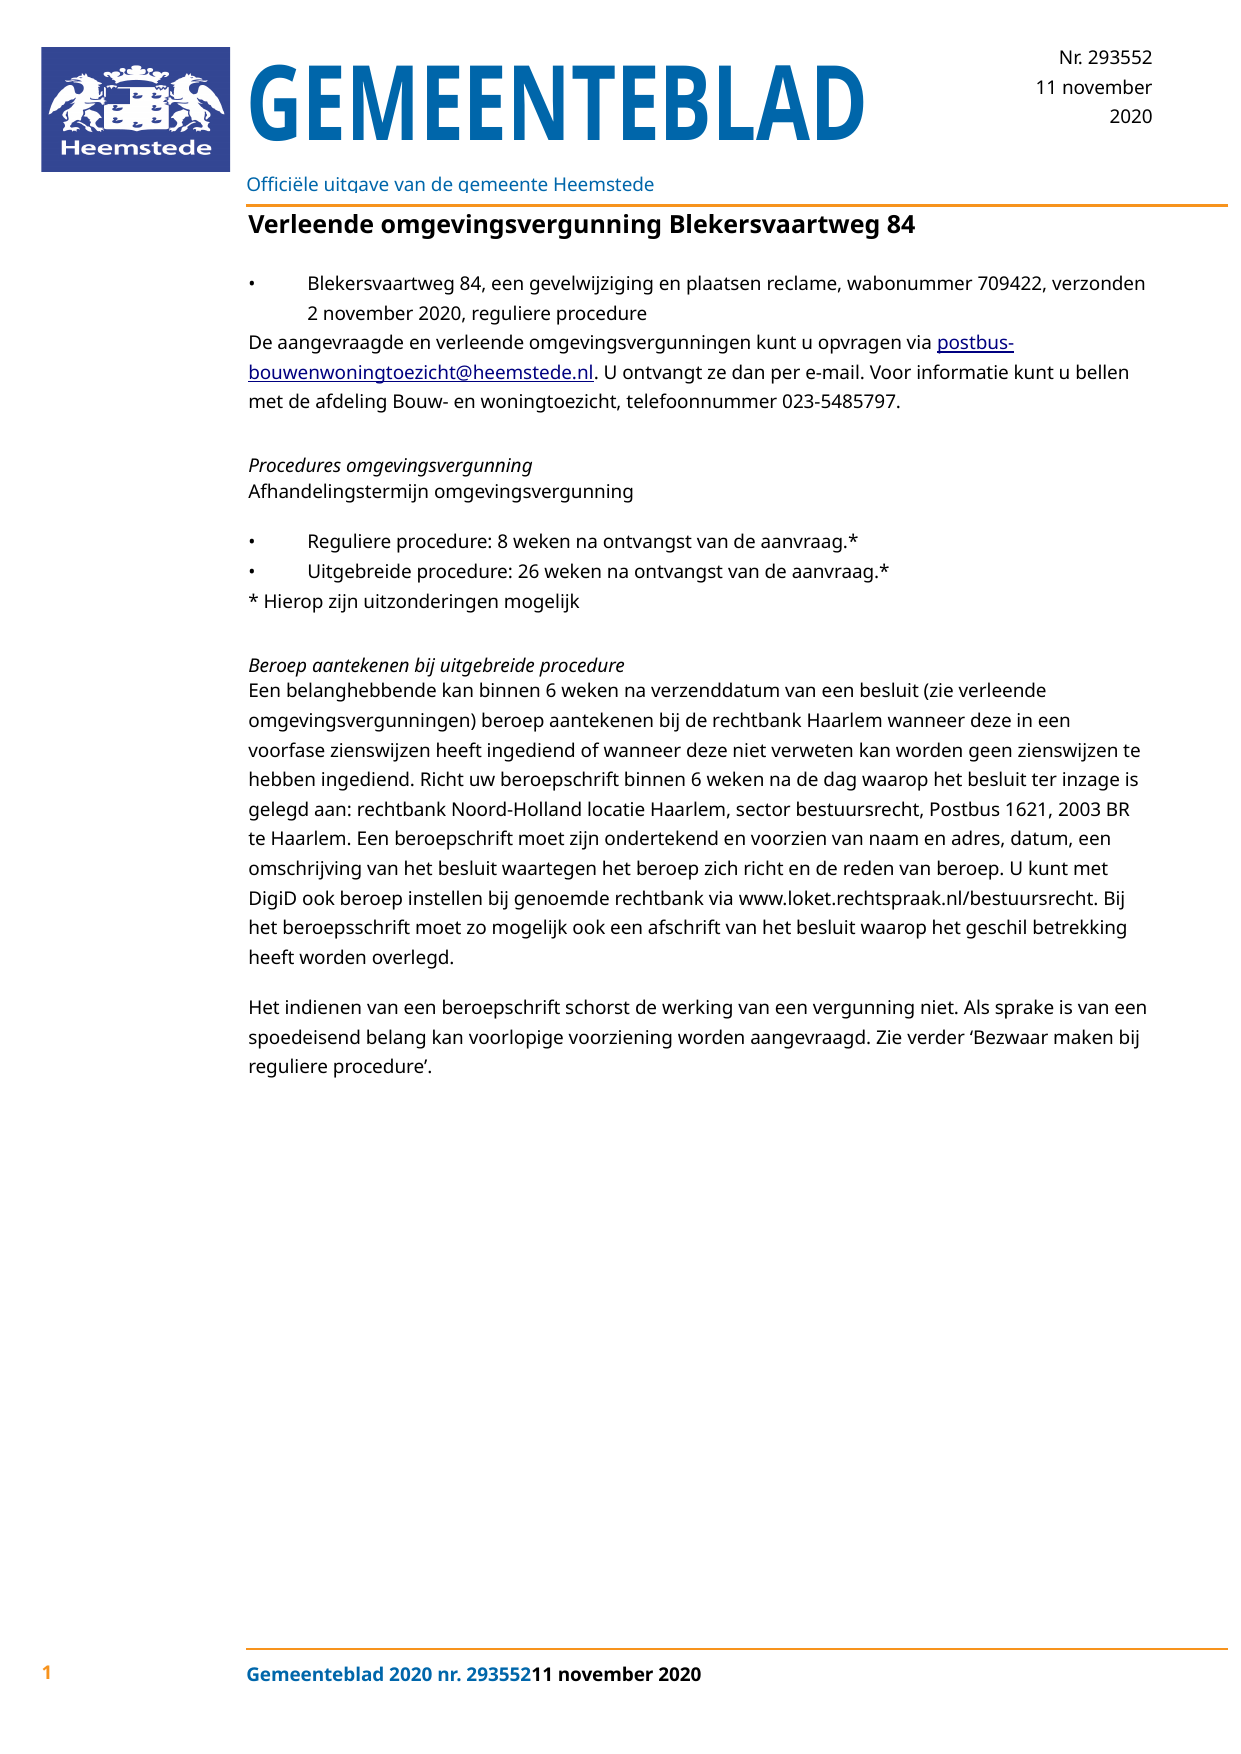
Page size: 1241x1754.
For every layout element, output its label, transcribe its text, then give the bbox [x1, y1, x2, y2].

text Verleende omgevingsvergunning Blekersvaartweg 84 [248, 207, 1152, 241]
list Uitgebreide procedure: 26 weken na ontvangst van de aanvraag.* [248, 558, 1152, 584]
text * Hierop zijn uitzonderingen mogelijk [248, 588, 1152, 614]
text Een belanghebbende kan binnen 6 weken na verzenddatum van een besluit (zie verleende omgevingsvergunningen) beroep aantekenen bij de rechtbank Haarlem wanneer deze in een voorfase zienswijzen heeft ingediend of wanneer deze niet verweten kan worden geen zienswijzen te hebben ingediend. Richt uw beroepschrift binnen 6 weken na de dag waarop het besluit ter inzage is gelegd aan: rechtbank Noord-Holland locatie Haarlem, sector bestuursrecht, Postbus 1621, 2003 BR te Haarlem. Een beroepschrift moet zijn ondertekend en voorzien van naam en adres, datum, een omschrijving van het besluit waartegen het beroep zich richt en de reden van beroep. U kunt met DigiD ook beroep instellen bij genoemde rechtbank via www.loket.rechtspraak.nl/bestuursrecht. Bij het beroepsschrift moet zo mogelijk ook een afschrift van het besluit waarop het geschil betrekking heeft worden overlegd. [248, 678, 1152, 969]
picture [41, 47, 231, 172]
text Beroep aantekenen bij uitgebreide procedure [248, 652, 1152, 678]
text De aangevraagde en verleende omgevingsvergunningen kunt u opvragen via postbus-bouwenwoningtoezicht@heemstede.nl. U ontvangt ze dan per e-mail. Voor informatie kunt u bellen met de afdeling Bouw- en woningtoezicht, telefoonnummer 023-5485797. [248, 329, 1152, 414]
text Het indienen van een beroepschrift schorst de werking van een vergunning niet. Als sprake is van een spoedeisend belang kan voorlopige voorziening worden aangevraagd. Zie verder ‘Bezwaar maken bij reguliere procedure’. [248, 994, 1152, 1079]
list Blekersvaartweg 84, een gevelwijziging en plaatsen reclame, wabonummer 709422, verzonden 2 november 2020, reguliere procedure [248, 270, 1152, 326]
list Reguliere procedure: 8 weken na ontvangst van de aanvraag.* [248, 529, 1152, 554]
text Procedures omgevingsvergunning [248, 453, 1152, 478]
text Afhandelingstermijn omgevingsvergunning [248, 478, 1152, 504]
